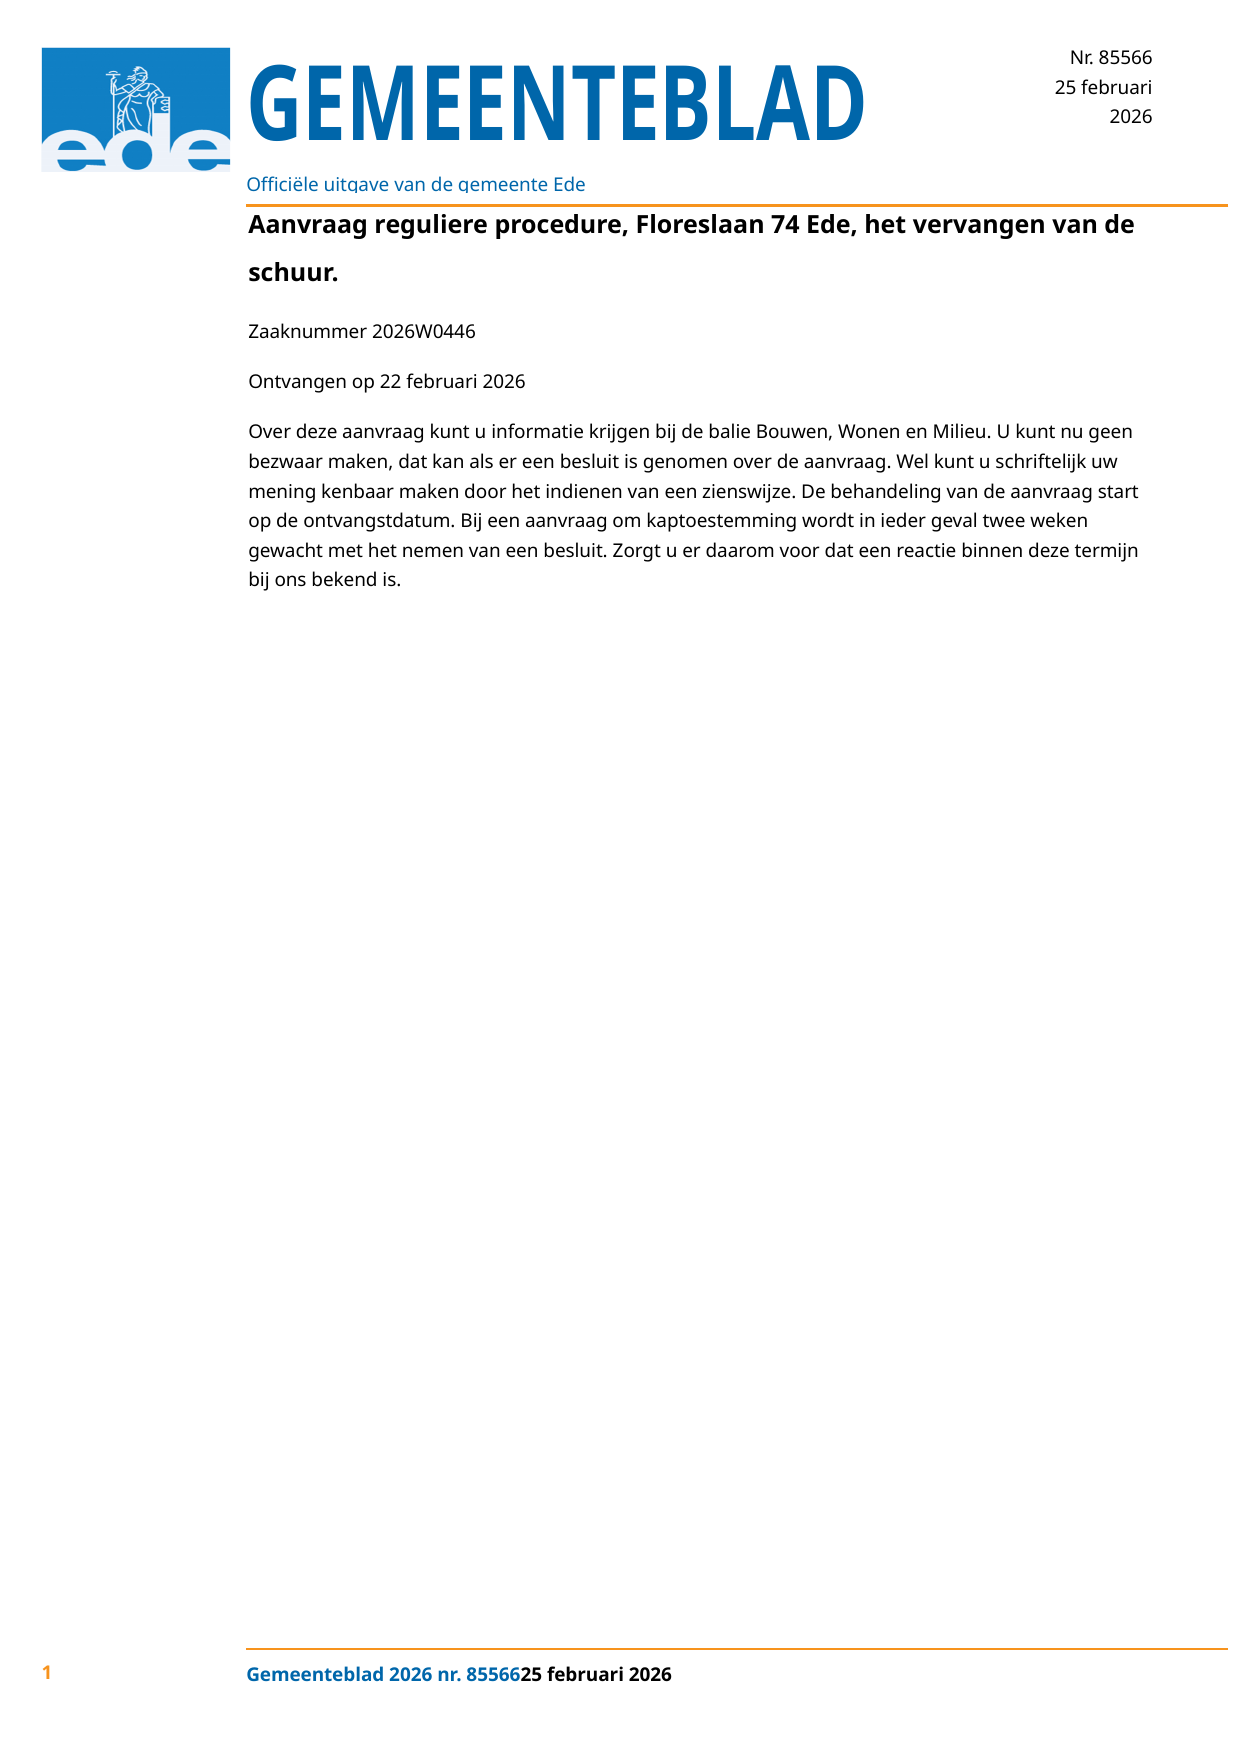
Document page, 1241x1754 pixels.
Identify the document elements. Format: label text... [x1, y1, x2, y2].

text Aanvraag reguliere procedure, Floreslaan 74 Ede, het vervangen van de schuur. [248, 207, 1152, 288]
text Ontvangen op 22 februari 2026 [248, 368, 1152, 394]
text Zaaknummer 2026W0446 [248, 318, 1152, 344]
text Over deze aanvraag kunt u informatie krijgen bij de balie Bouwen, Wonen en Milieu. U kunt nu geen bezwaar maken, dat kan als er een besluit is genomen over de aanvraag. Wel kunt u schriftelijk uw mening kenbaar maken door het indienen van een zienswijze. De behandeling van de aanvraag start op de ontvangstdatum. Bij een aanvraag om kaptoestemming wordt in ieder geval twee weken gewacht met het nemen van een besluit. Zorgt u er daarom voor dat een reactie binnen deze termijn bij ons bekend is. [248, 419, 1152, 592]
picture [41, 47, 231, 172]
